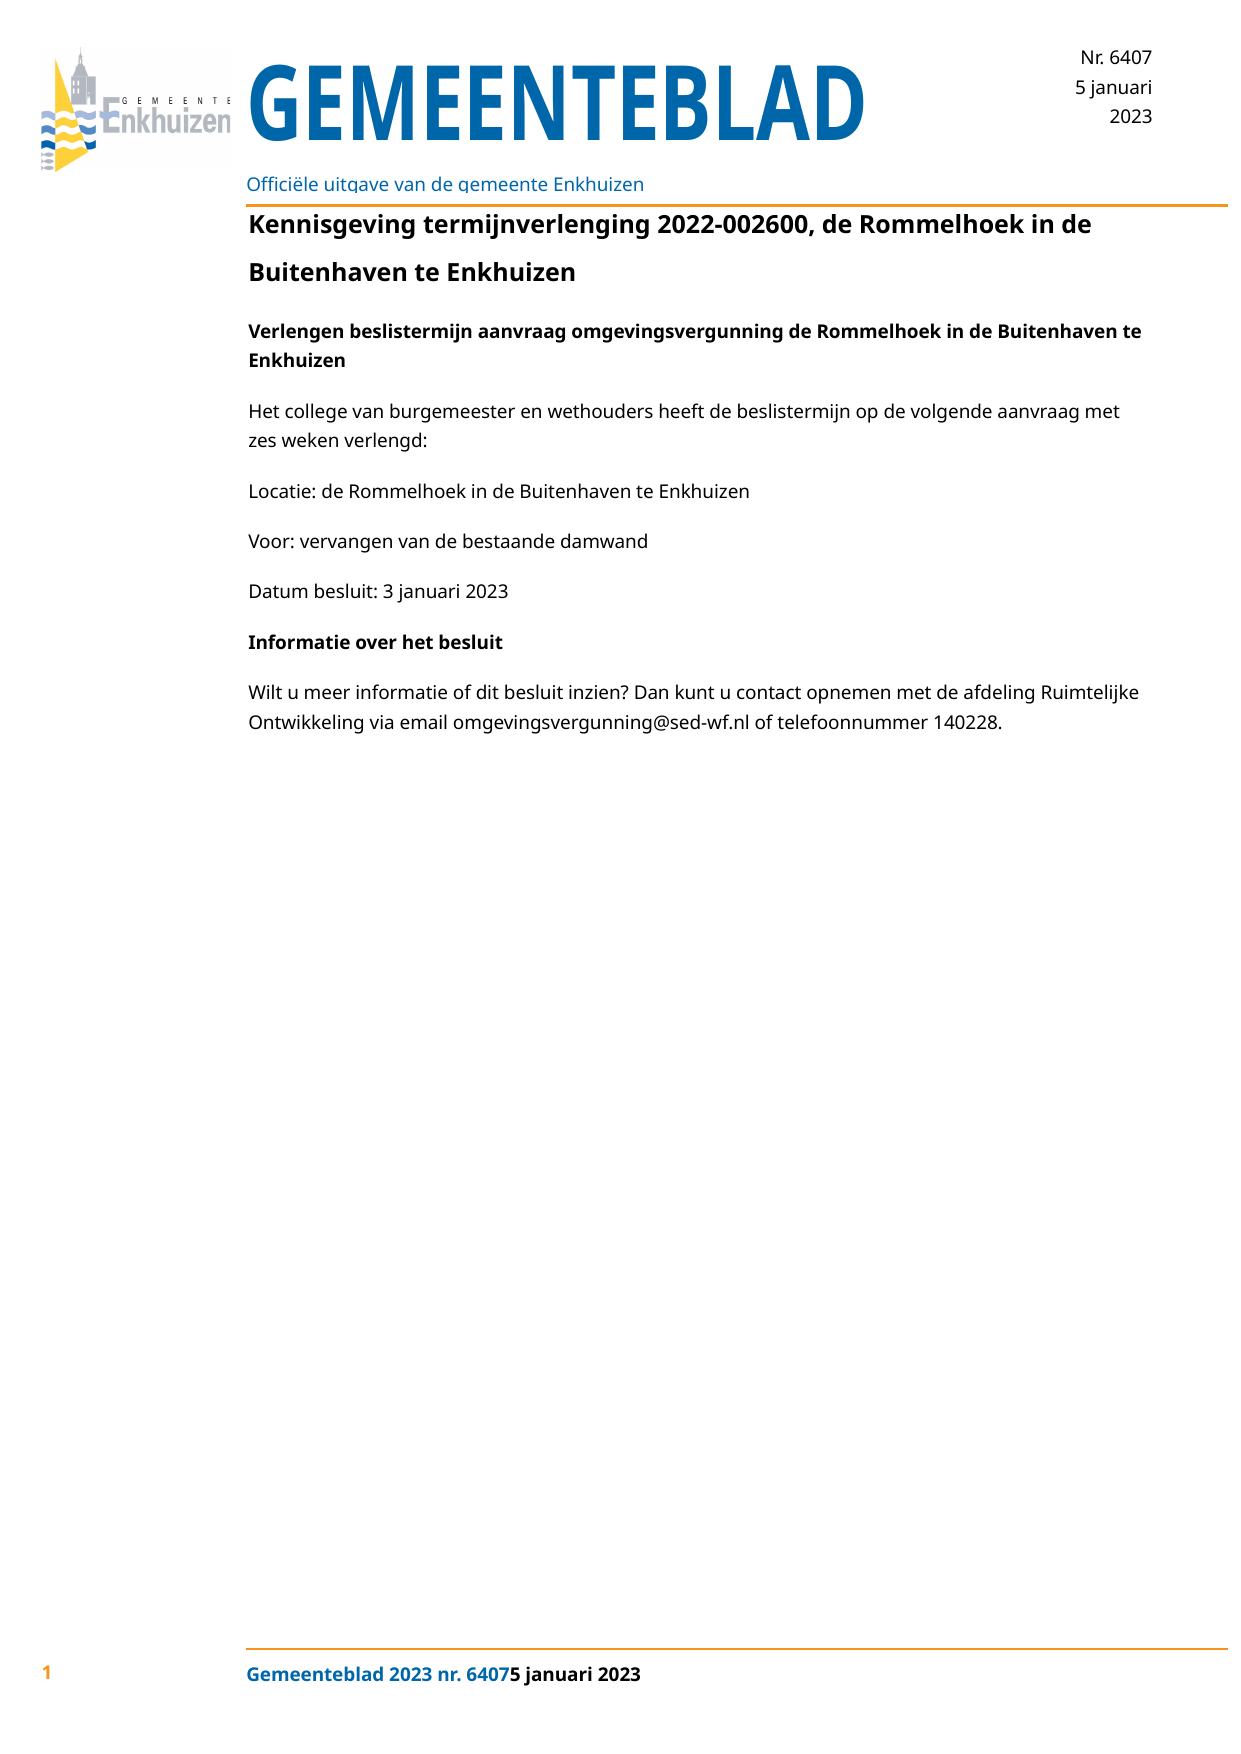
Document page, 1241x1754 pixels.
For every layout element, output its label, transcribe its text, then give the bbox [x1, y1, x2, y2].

text Verlengen beslistermijn aanvraag omgevingsvergunning de Rommelhoek in de Buitenhaven te Enkhuizen [248, 318, 1152, 373]
text Informatie over het besluit [248, 629, 1152, 655]
text Datum besluit: 3 januari 2023 [248, 579, 1152, 604]
text Het college van burgemeester en wethouders heeft de beslistermijn op de volgende aanvraag met zes weken verlengd: [248, 398, 1152, 453]
text Kennisgeving termijnverlenging 2022-002600, de Rommelhoek in de Buitenhaven te Enkhuizen [248, 207, 1152, 288]
text Wilt u meer informatie of dit besluit inzien? Dan kunt u contact opnemen met de afdeling Ruimtelijke Ontwikkeling via email omgevingsvergunning@sed-wf.nl of telefoonnummer 140228. [248, 679, 1152, 735]
text Locatie: de Rommelhoek in de Buitenhaven te Enkhuizen [248, 478, 1152, 504]
picture [41, 47, 231, 172]
text Voor: vervangen van de bestaande damwand [248, 528, 1152, 554]
